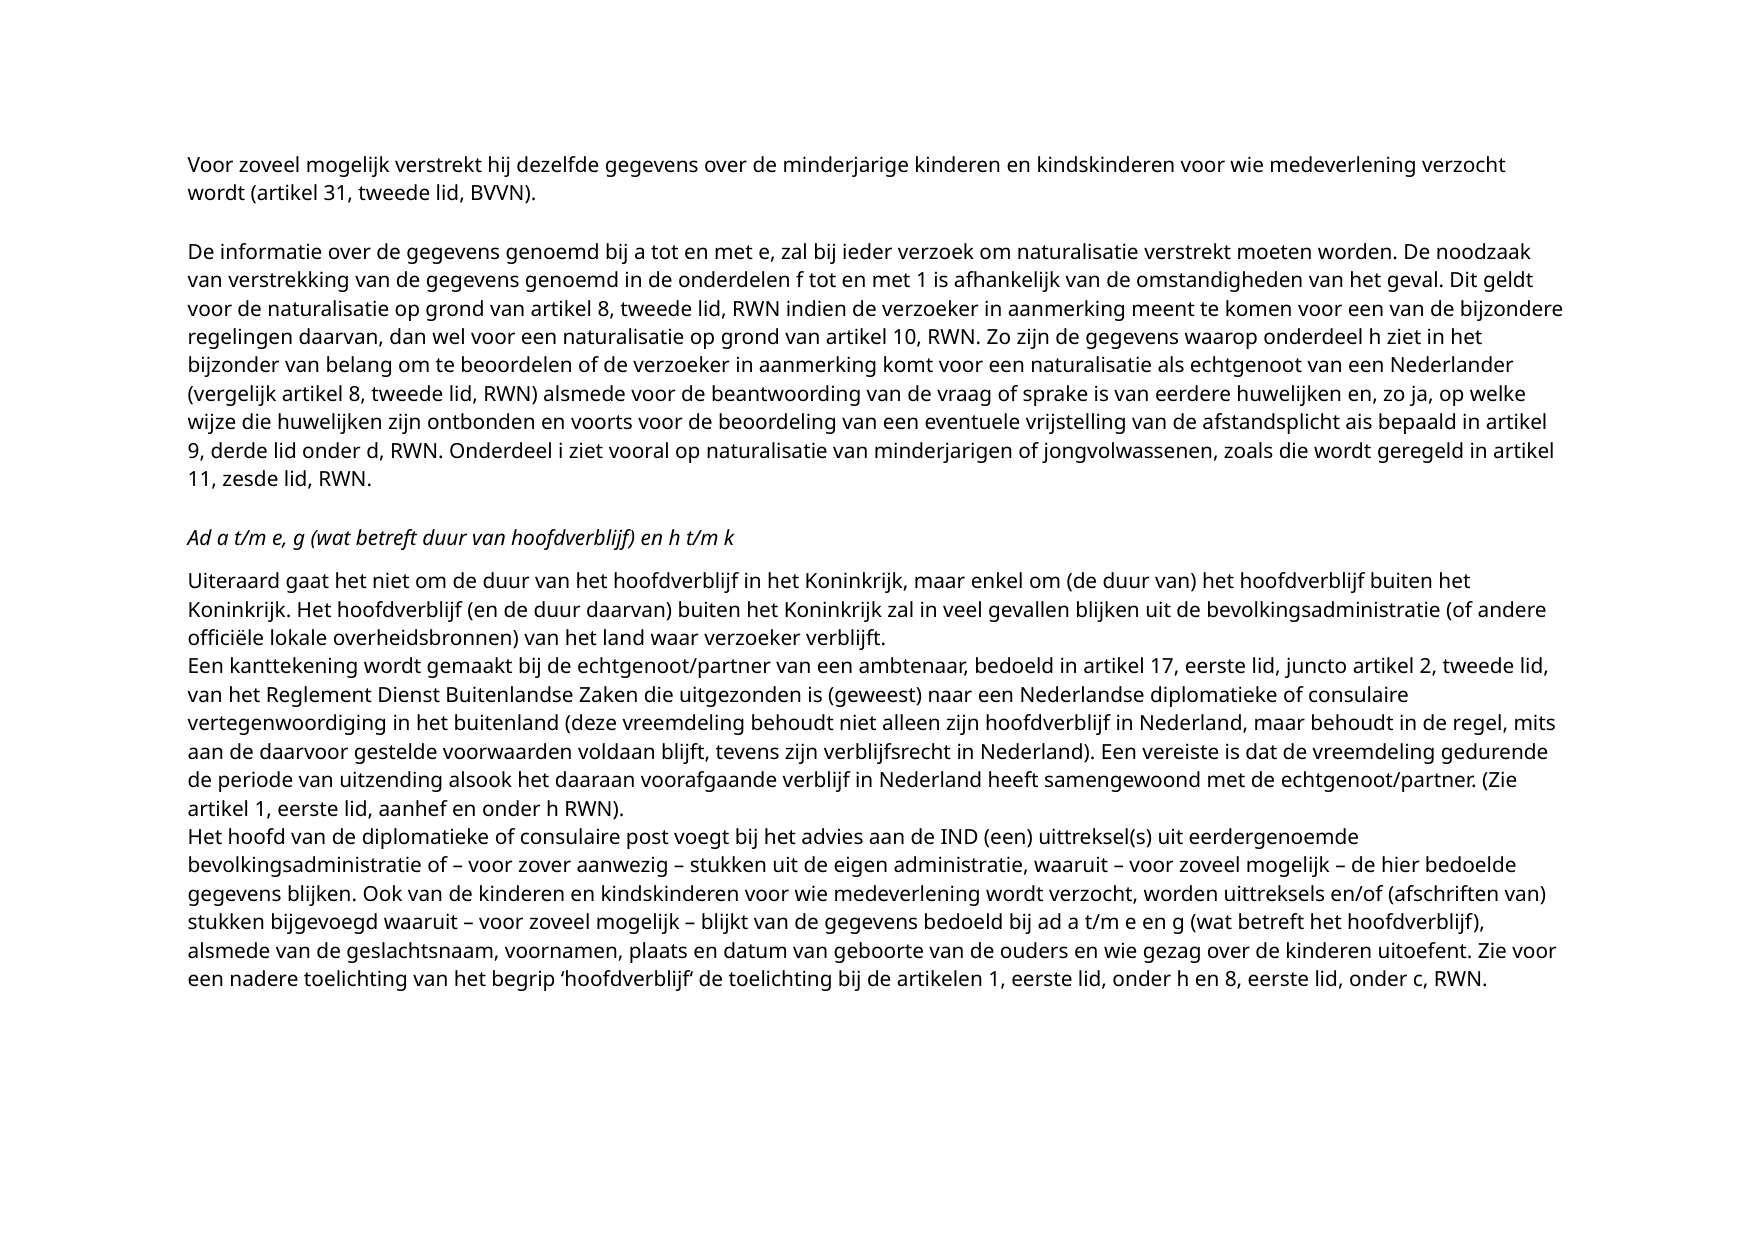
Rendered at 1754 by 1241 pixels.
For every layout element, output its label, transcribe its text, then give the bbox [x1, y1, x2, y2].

text Ad a t/m e, g (wat betreft duur van hoofdverblijf) en h t/m k [187, 523, 1566, 551]
text Voor zoveel mogelijk verstrekt hij dezelfde gegevens over de minderjarige kinderen en kindskinderen voor wie medeverlening verzocht wordt (artikel 31, tweede lid, BVVN). [187, 150, 1566, 207]
text Uiteraard gaat het niet om de duur van het hoofdverblijf in het Koninkrijk, maar enkel om (de duur van) het hoofdverblijf buiten het Koninkrijk. Het hoofdverblijf (en de duur daarvan) buiten het Koninkrijk zal in veel gevallen blijken uit de bevolkingsadministratie (of andere officiële lokale overheidsbronnen) van het land waar verzoeker verblijft. [187, 566, 1566, 652]
text Het hoofd van de diplomatieke of consulaire post voegt bij het advies aan de IND (een) uittreksel(s) uit eerdergenoemde bevolkingsadministratie of – voor zover aanwezig – stukken uit de eigen administratie, waaruit – voor zoveel mogelijk – de hier bedoelde gegevens blijken. Ook van de kinderen en kindskinderen voor wie medeverlening wordt verzocht, worden uittreksels en/of (afschriften van) stukken bijgevoegd waaruit – voor zoveel mogelijk – blijkt van de gegevens bedoeld bij ad a t/m e en g (wat betreft het hoofdverblijf), alsmede van de geslachtsnaam, voornamen, plaats en datum van geboorte van de ouders en wie gezag over de kinderen uitoefent. Zie voor een nadere toelichting van het begrip ‘hoofdverblijf‘ de toelichting bij de artikelen 1, eerste lid, onder h en 8, eerste lid, onder c, RWN. [187, 822, 1566, 993]
text De informatie over de gegevens genoemd bij a tot en met e, zal bij ieder verzoek om naturalisatie verstrekt moeten worden. De noodzaak van verstrekking van de gegevens genoemd in de onderdelen f tot en met 1 is afhankelijk van de omstandigheden van het geval. Dit geldt voor de naturalisatie op grond van artikel 8, tweede lid, RWN indien de verzoeker in aanmerking meent te komen voor een van de bijzondere regelingen daarvan, dan wel voor een naturalisatie op grond van artikel 10, RWN. Zo zijn de gegevens waarop onderdeel h ziet in het bijzonder van belang om te beoordelen of de verzoeker in aanmerking komt voor een naturalisatie als echtgenoot van een Nederlander (vergelijk artikel 8, tweede lid, RWN) alsmede voor de beantwoording van de vraag of sprake is van eerdere huwelijken en, zo ja, op welke wijze die huwelijken zijn ontbonden en voorts voor de beoordeling van een eventuele vrijstelling van de afstandsplicht ais bepaald in artikel 9, derde lid onder d, RWN. Onderdeel i ziet vooral op naturalisatie van minderjarigen of jongvolwassenen, zoals die wordt geregeld in artikel 11, zesde lid, RWN. [187, 237, 1566, 493]
text Een kanttekening wordt gemaakt bij de echtgenoot/partner van een ambtenaar, bedoeld in artikel 17, eerste lid, juncto artikel 2, tweede lid, van het Reglement Dienst Buitenlandse Zaken die uitgezonden is (geweest) naar een Nederlandse diplomatieke of consulaire vertegenwoordiging in het buitenland (deze vreemdeling behoudt niet alleen zijn hoofdverblijf in Nederland, maar behoudt in de regel, mits aan de daarvoor gestelde voorwaarden voldaan blijft, tevens zijn verblijfsrecht in Nederland). Een vereiste is dat de vreemdeling gedurende de periode van uitzending alsook het daaraan voorafgaande verblijf in Nederland heeft samengewoond met de echtgenoot/partner. (Zie artikel 1, eerste lid, aanhef en onder h RWN). [187, 652, 1566, 822]
